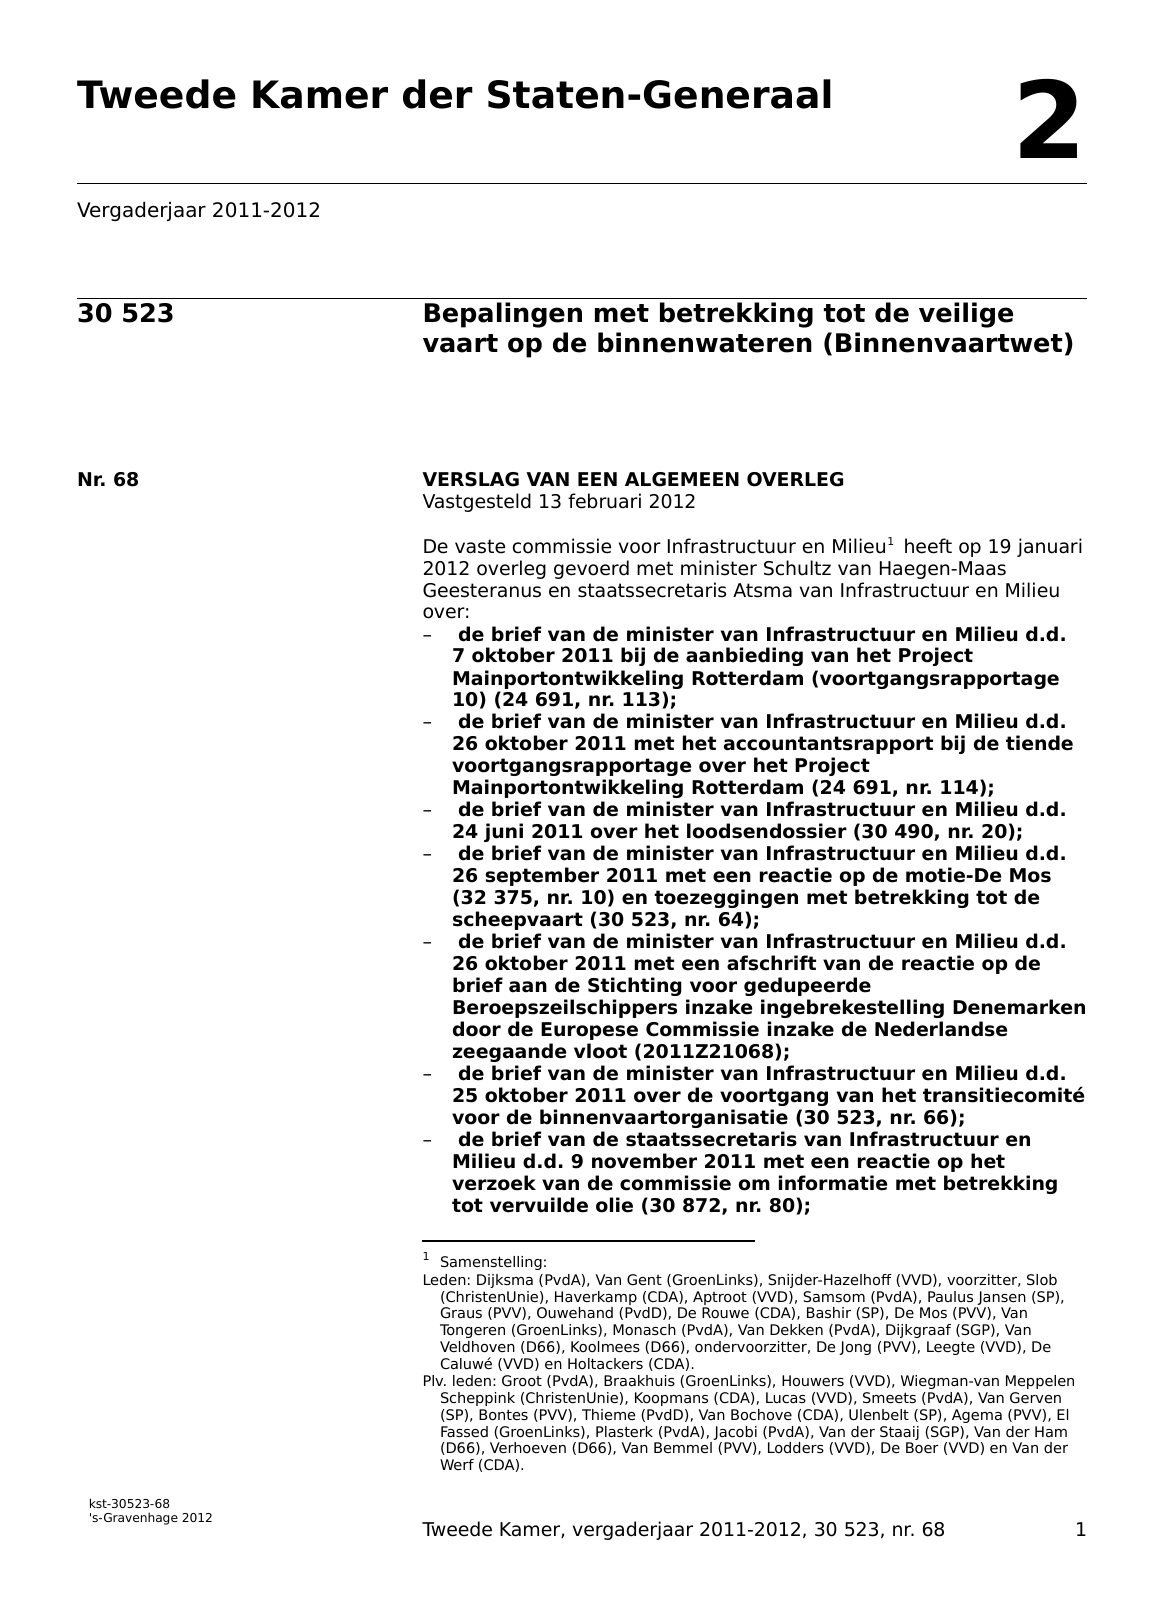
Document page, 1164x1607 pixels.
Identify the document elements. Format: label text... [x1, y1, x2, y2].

text – de brief van de minister van Infrastructuur en Milieu d.d. 26 oktober 2011 met een afschrift van de reactie op de brief aan de Stichting voor gedupeerde Beroepszeilschippers inzake ingebrekestelling Denemarken door de Europese Commissie inzake de Nederlandse zeegaande vloot (2011Z21068); [422, 931, 1087, 1063]
subtitle 30 523 Bepalingen met betrekking tot de veilige vaart op de binnenwateren (Binnenvaartwet) [77, 299, 1087, 358]
text 's-Gravenhage 2012 [88, 1511, 323, 1525]
text kst-30523-68 [88, 1497, 323, 1511]
text De vaste commissie voor Infrastructuur en Milieu heeft op 19 januari 2012 overleg gevoerd met minister Schultz van Haegen-Maas Geesteranus en staatssecretaris Atsma van Infrastructuur en Milieu over: [422, 536, 1087, 623]
table_header 2 [886, 59, 1087, 183]
text Vastgesteld 13 februari 2012 [422, 491, 1087, 513]
text – de brief van de minister van Infrastructuur en Milieu d.d. 26 september 2011 met een reactie op de motie-De Mos (32 375, nr. 10) en toezeggingen met betrekking tot de scheepvaart (30 523, nr. 64); [422, 843, 1087, 931]
text Plv. leden: Groot (PvdA), Braakhuis (GroenLinks), Houwers (VVD), Wiegman-van Meppelen Scheppink (ChristenUnie), Koopmans (CDA), Lucas (VVD), Smeets (PvdA), Van Gerven (SP), Bontes (PVV), Thieme (PvdD), Van Bochove (CDA), Ulenbelt (SP), Agema (PVV), El Fassed (GroenLinks), Plasterk (PvdA), Jacobi (PvdA), Van der Staaij (SGP), Van der Ham (D66), Verhoeven (D66), Van Bemmel (PVV), Lodders (VVD), De Boer (VVD) en Van der Werf (CDA). [422, 1373, 1087, 1474]
text Samenstelling: [422, 1250, 1087, 1272]
text Leden: Dijksma (PvdA), Van Gent (GroenLinks), Snijder-Hazelhoff (VVD), voorzitter, Slob (ChristenUnie), Haverkamp (CDA), Aptroot (VVD), Samsom (PvdA), Paulus Jansen (SP), Graus (PVV), Ouwehand (PvdD), De Rouwe (CDA), Bashir (SP), De Mos (PVV), Van Tongeren (GroenLinks), Monasch (PvdA), Van Dekken (PvdA), Dijkgraaf (SGP), Van Veldhoven (D66), Koolmees (D66), ondervoorzitter, De Jong (PVV), Leegte (VVD), De Caluwé (VVD) en Holtackers (CDA). [422, 1272, 1087, 1373]
text – de brief van de minister van Infrastructuur en Milieu d.d. 24 juni 2011 over het loodsendossier (30 490, nr. 20); [422, 799, 1087, 843]
text – de brief van de staatssecretaris van Infrastructuur en Milieu d.d. 9 november 2011 met een reactie op het verzoek van de commissie om informatie met betrekking tot vervuilde olie (30 872, nr. 80); [422, 1129, 1087, 1217]
text – de brief van de minister van Infrastructuur en Milieu d.d. 26 oktober 2011 met het accountantsrapport bij de tiende voortgangsrapportage over het Project Mainportontwikkeling Rotterdam (24 691, nr. 114); [422, 711, 1087, 799]
subtitle Nr. 68 VERSLAG VAN EEN ALGEMEEN OVERLEG [77, 469, 1087, 491]
table_header Tweede Kamer der Staten-Generaal [77, 59, 886, 183]
text – de brief van de minister van Infrastructuur en Milieu d.d. 7 oktober 2011 bij de aanbieding van het Project Mainportontwikkeling Rotterdam (voortgangsrapportage 10) (24 691, nr. 113); [422, 623, 1087, 711]
table_cell Vergaderjaar 2011-2012 [77, 184, 1087, 298]
text – de brief van de minister van Infrastructuur en Milieu d.d. 25 oktober 2011 over de voortgang van het transitiecomité voor de binnenvaartorganisatie (30 523, nr. 66); [422, 1063, 1087, 1129]
